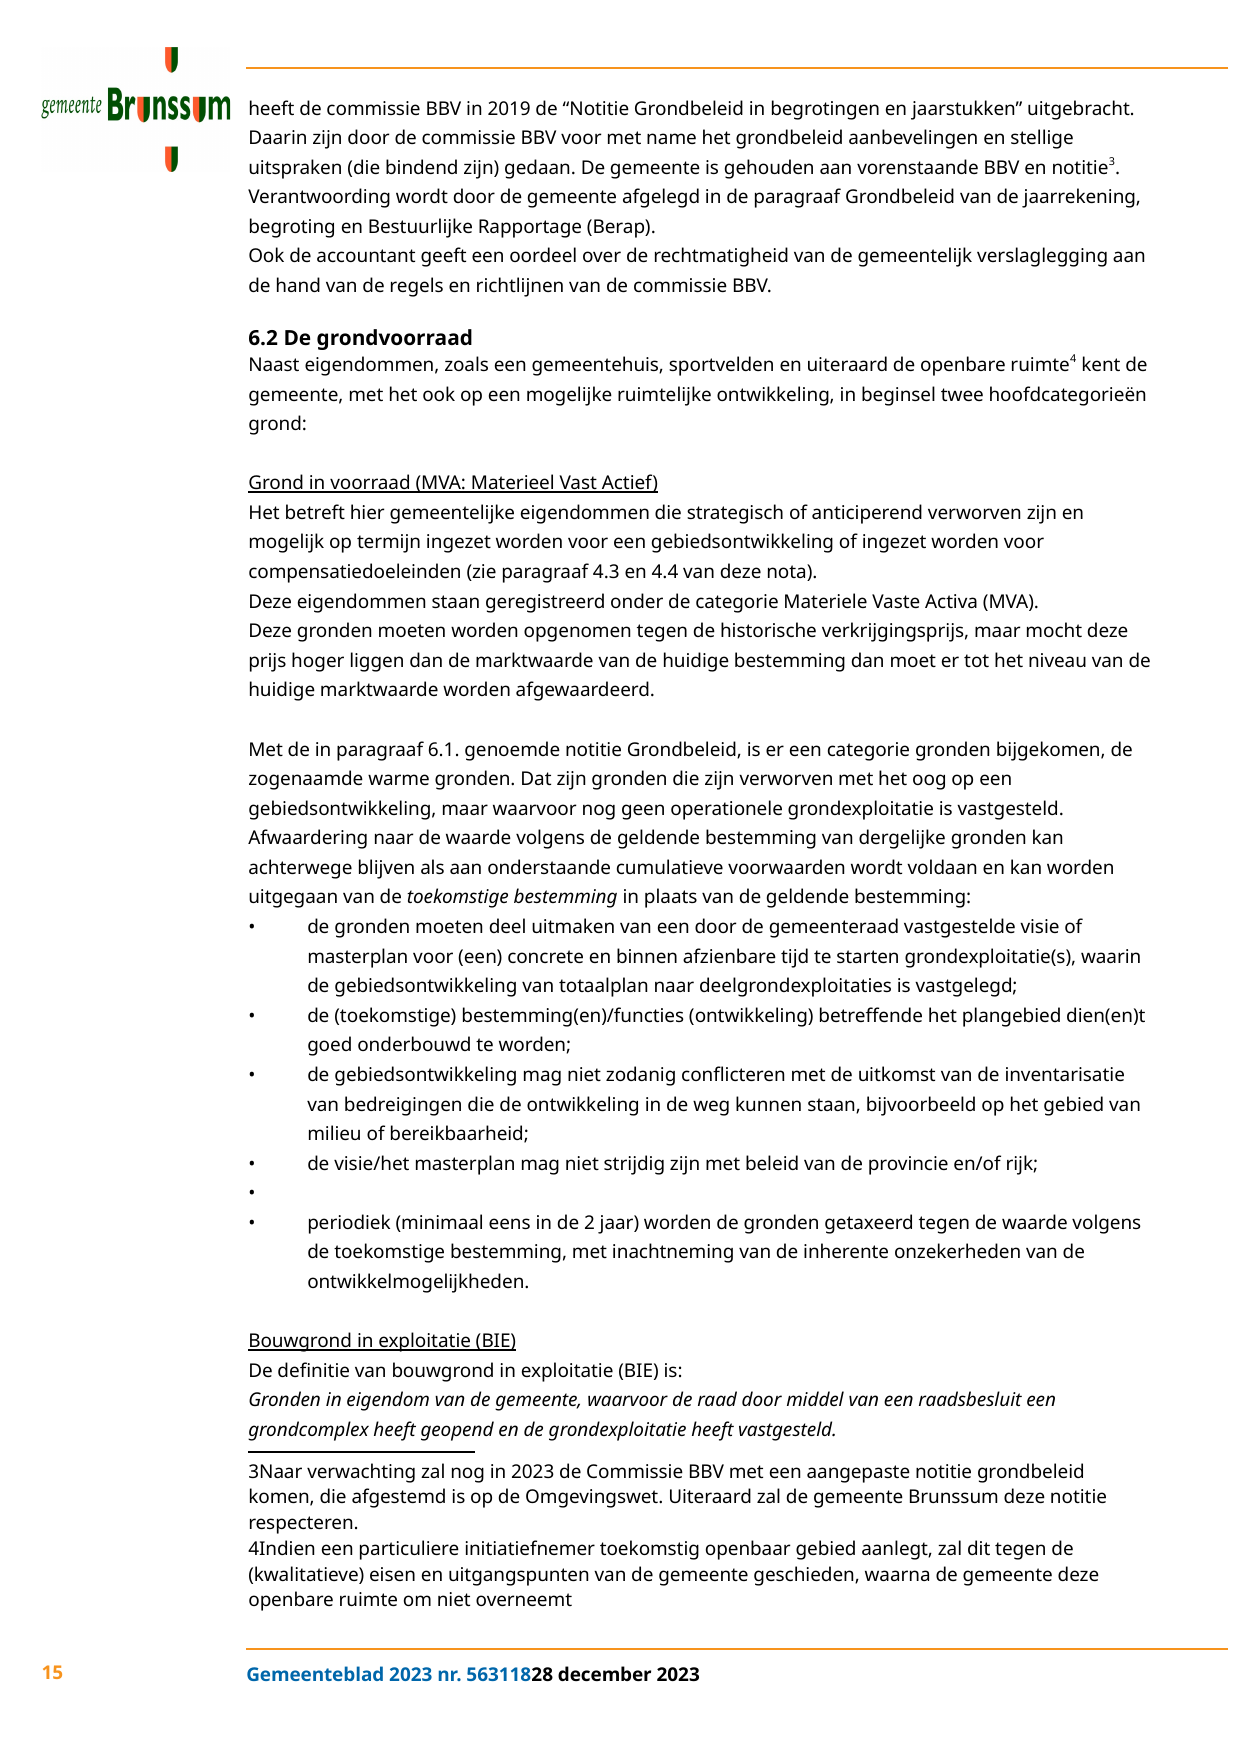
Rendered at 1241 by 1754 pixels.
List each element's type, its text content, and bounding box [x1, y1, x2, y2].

text Met de in paragraaf 6.1. genoemde notitie Grondbeleid, is er een categorie gronden bijgekomen, de zogenaamde warme gronden. Dat zijn gronden die zijn verworven met het oog op een gebiedsontwikkeling, maar waarvoor nog geen operationele grondexploitatie is vastgesteld. Afwaardering naar de waarde volgens de geldende bestemming van dergelijke gronden kan achterwege blijven als aan onderstaande cumulatieve voorwaarden wordt voldaan en kan worden uitgegaan van de toekomstige bestemming in plaats van de geldende bestemming: [248, 736, 1152, 909]
picture [41, 47, 231, 172]
list de gebiedsontwikkeling mag niet zodanig conflicteren met de uitkomst van de inventarisatie van bedreigingen die de ontwikkeling in de weg kunnen staan, bijvoorbeeld op het gebied van milieu of bereikbaarheid; [248, 1061, 1152, 1146]
text Deze gronden moeten worden opgenomen tegen de historische verkrijgingsprijs, maar mocht deze prijs hoger liggen dan de marktwaarde van de huidige bestemming dan moet er tot het niveau van de huidige marktwaarde worden afgewaardeerd. [248, 617, 1152, 702]
text heeft de commissie BBV in 2019 de “Notitie Grondbeleid in begrotingen en jaarstukken” uitgebracht. [248, 95, 1152, 121]
text Het betreft hier gemeentelijke eigendommen die strategisch of anticiperend verworven zijn en mogelijk op termijn ingezet worden voor een gebiedsontwikkeling of ingezet worden voor compensatiedoeleinden (zie paragraaf 4.3 en 4.4 van deze nota). [248, 499, 1152, 584]
text Indien een particuliere initiatiefnemer toekomstig openbaar gebied aanlegt, zal dit tegen de (kwalitatieve) eisen en uitgangspunten van de gemeente geschieden, waarna de gemeente deze openbare ruimte om niet overneemt [248, 1535, 1152, 1612]
text De definitie van bouwgrond in exploitatie (BIE) is: [248, 1357, 1152, 1383]
list de (toekomstige) bestemming(en)/functies (ontwikkeling) betreffende het plangebied dien(en)t goed onderbouwd te worden; [248, 1002, 1152, 1057]
text Naast eigendommen, zoals een gemeentehuis, sportvelden en uiteraard de openbare ruimte kent de gemeente, met het ook op een mogelijke ruimtelijke ontwikkeling, in beginsel twee hoofdcategorieën grond: [248, 351, 1152, 436]
list periodiek (minimaal eens in de 2 jaar) worden de gronden getaxeerd tegen de waarde volgens de toekomstige bestemming, met inachtneming van de inherente onzekerheden van de ontwikkelmogelijkheden. [248, 1209, 1152, 1294]
text Gronden in eigendom van de gemeente, waarvoor de raad door middel van een raadsbesluit een grondcomplex heeft geopend en de grondexploitatie heeft vastgesteld. [248, 1387, 1152, 1442]
text Daarin zijn door de commissie BBV voor met name het grondbeleid aanbevelingen en stellige uitspraken (die bindend zijn) gedaan. De gemeente is gehouden aan vorenstaande BBV en notitie. [248, 124, 1152, 180]
list de visie/het masterplan mag niet strijdig zijn met beleid van de provincie en/of rijk; [248, 1150, 1152, 1176]
list de gronden moeten deel uitmaken van een door de gemeenteraad vastgestelde visie of masterplan voor (een) concrete en binnen afzienbare tijd te starten grondexploitatie(s), waarin de gebiedsontwikkeling van totaalplan naar deelgrondexploitaties is vastgelegd; [248, 913, 1152, 998]
text Verantwoording wordt door de gemeente afgelegd in de paragraaf Grondbeleid van de jaarrekening, begroting en Bestuurlijke Rapportage (Berap). [248, 183, 1152, 239]
text 6.2 De grondvoorraad [248, 323, 1152, 351]
text Ook de accountant geeft een oordeel over de rechtmatigheid van de gemeentelijk verslaglegging aan de hand van de regels en richtlijnen van de commissie BBV. [248, 243, 1152, 298]
text Grond in voorraad (MVA: Materieel Vast Actief) [248, 469, 1152, 495]
text Bouwgrond in exploitatie (BIE) [248, 1327, 1152, 1353]
text Naar verwachting zal nog in 2023 de Commissie BBV met een aangepaste notitie grondbeleid komen, die afgestemd is op de Omgevingswet. Uiteraard zal de gemeente Brunssum deze notitie respecteren. [248, 1458, 1152, 1535]
text Deze eigendommen staan geregistreerd onder de categorie Materiele Vaste Activa (MVA). [248, 588, 1152, 613]
